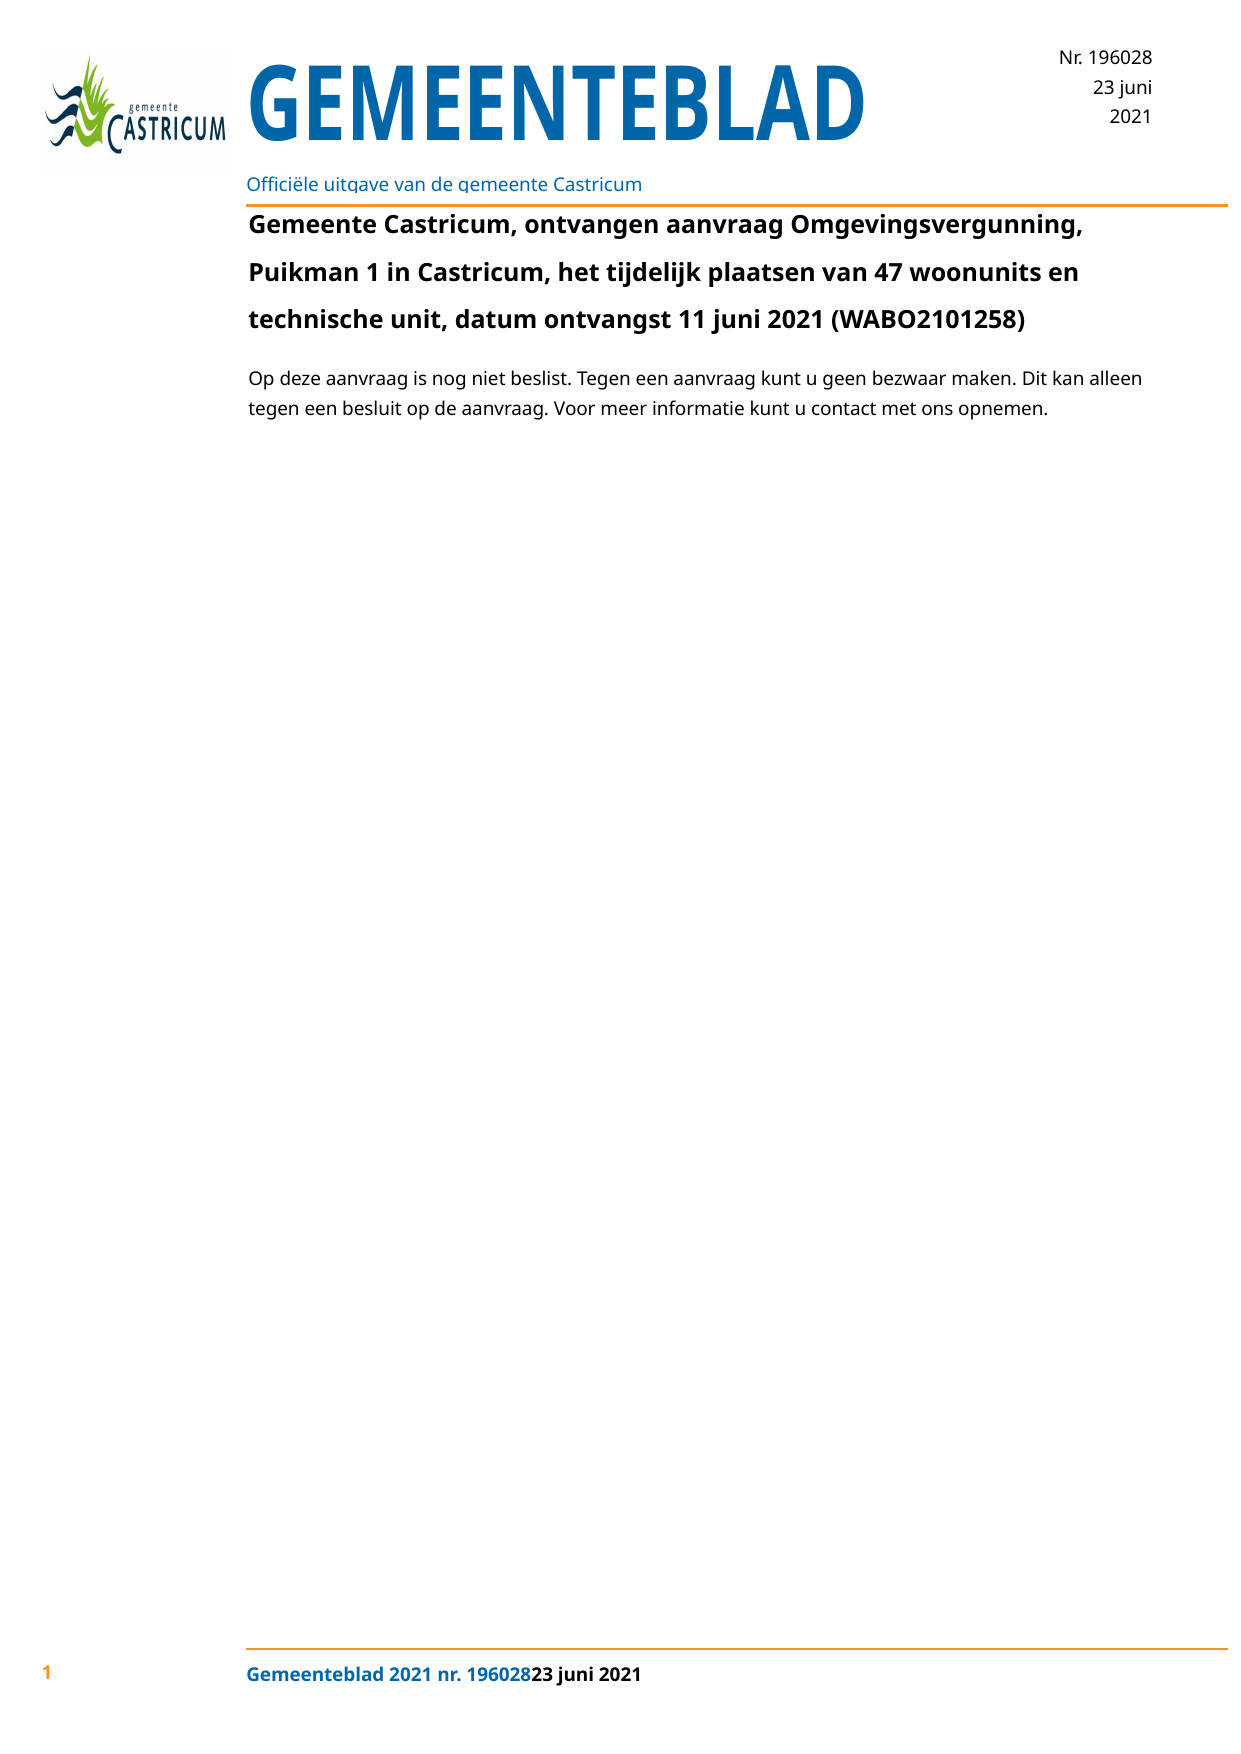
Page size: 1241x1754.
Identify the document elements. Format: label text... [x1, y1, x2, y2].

picture [41, 47, 231, 172]
text Gemeente Castricum, ontvangen aanvraag Omgevingsvergunning, Puikman 1 in Castricum, het tijdelijk plaatsen van 47 woonunits en technische unit, datum ontvangst 11 juni 2021 (WABO2101258) [248, 207, 1152, 336]
text Op deze aanvraag is nog niet beslist. Tegen een aanvraag kunt u geen bezwaar maken. Dit kan alleen tegen een besluit op de aanvraag. Voor meer informatie kunt u contact met ons opnemen. [248, 366, 1152, 421]
